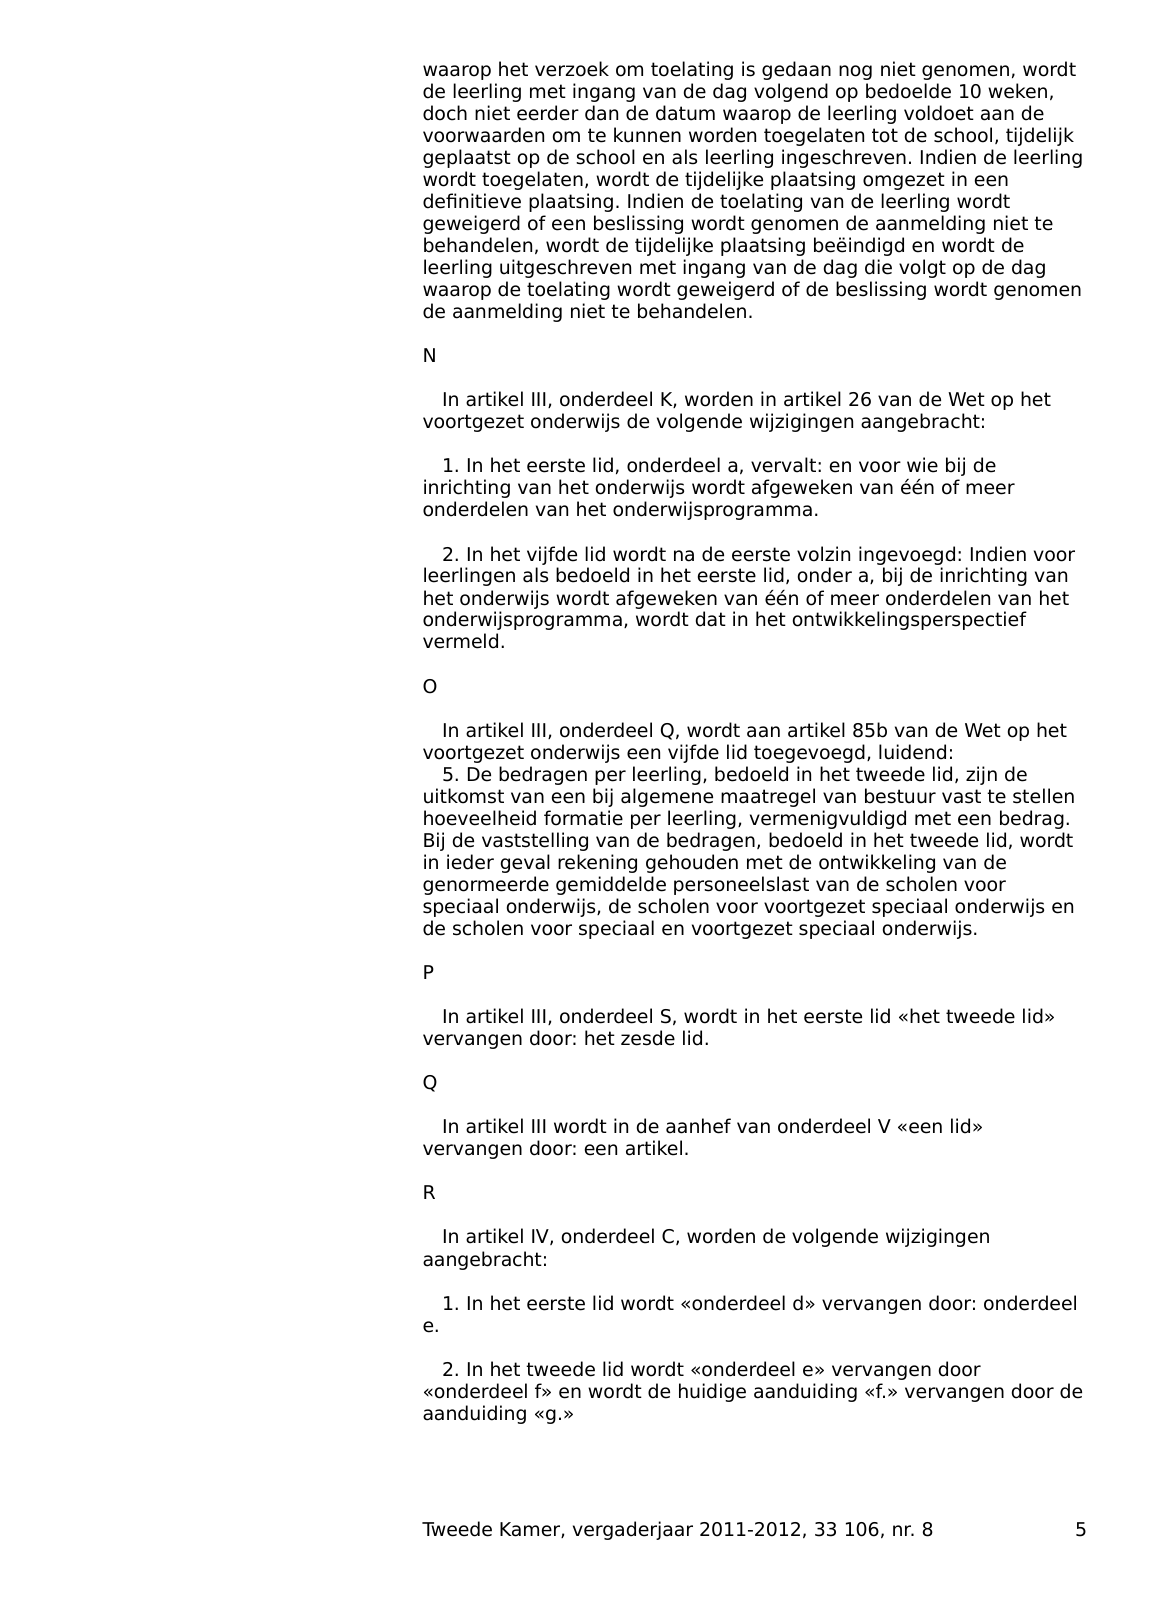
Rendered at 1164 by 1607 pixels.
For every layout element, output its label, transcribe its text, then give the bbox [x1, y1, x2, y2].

text 1. In het eerste lid, onderdeel a, vervalt: en voor wie bij de inrichting van het onderwijs wordt afgeweken van één of meer onderdelen van het onderwijsprogramma. [422, 455, 1087, 521]
subtitle Q [422, 1072, 1087, 1094]
text In artikel III, onderdeel K, worden in artikel 26 van de Wet op het voortgezet onderwijs de volgende wijzigingen aangebracht: [422, 389, 1087, 433]
text 2. In het tweede lid wordt «onderdeel e» vervangen door «onderdeel f» en wordt de huidige aanduiding «f.» vervangen door de aanduiding «g.» [422, 1359, 1087, 1425]
text 5. De bedragen per leerling, bedoeld in het tweede lid, zijn de uitkomst van een bij algemene maatregel van bestuur vast te stellen hoeveelheid formatie per leerling, vermenigvuldigd met een bedrag. Bij de vaststelling van de bedragen, bedoeld in het tweede lid, wordt in ieder geval rekening gehouden met de ontwikkeling van de genormeerde gemiddelde personeelslast van de scholen voor speciaal onderwijs, de scholen voor voortgezet speciaal onderwijs en de scholen voor speciaal en voortgezet speciaal onderwijs. [422, 764, 1087, 939]
text In artikel III, onderdeel S, wordt in het eerste lid «het tweede lid» vervangen door: het zesde lid. [422, 1006, 1087, 1050]
subtitle P [422, 962, 1087, 984]
text In artikel III wordt in de aanhef van onderdeel V «een lid» vervangen door: een artikel. [422, 1116, 1087, 1160]
subtitle R [422, 1182, 1087, 1204]
text In artikel III, onderdeel Q, wordt aan artikel 85b van de Wet op het voortgezet onderwijs een vijfde lid toegevoegd, luidend: [422, 720, 1087, 764]
text 1. In het eerste lid wordt «onderdeel d» vervangen door: onderdeel e. [422, 1293, 1087, 1337]
text 2. In het vijfde lid wordt na de eerste volzin ingevoegd: Indien voor leerlingen als bedoeld in het eerste lid, onder a, bij de inrichting van het onderwijs wordt afgeweken van één of meer onderdelen van het onderwijsprogramma, wordt dat in het ontwikkelingsperspectief vermeld. [422, 543, 1087, 653]
subtitle O [422, 676, 1087, 697]
subtitle N [422, 345, 1087, 367]
text In artikel IV, onderdeel C, worden de volgende wijzigingen aangebracht: [422, 1226, 1087, 1270]
text waarop het verzoek om toelating is gedaan nog niet genomen, wordt de leerling met ingang van de dag volgend op bedoelde 10 weken, doch niet eerder dan de datum waarop de leerling voldoet aan de voorwaarden om te kunnen worden toegelaten tot de school, tijdelijk geplaatst op de school en als leerling ingeschreven. Indien de leerling wordt toegelaten, wordt de tijdelijke plaatsing omgezet in een definitieve plaatsing. Indien de toelating van de leerling wordt geweigerd of een beslissing wordt genomen de aanmelding niet te behandelen, wordt de tijdelijke plaatsing beëindigd en wordt de leerling uitgeschreven met ingang van de dag die volgt op de dag waarop de toelating wordt geweigerd of de beslissing wordt genomen de aanmelding niet te behandelen. [422, 59, 1087, 323]
